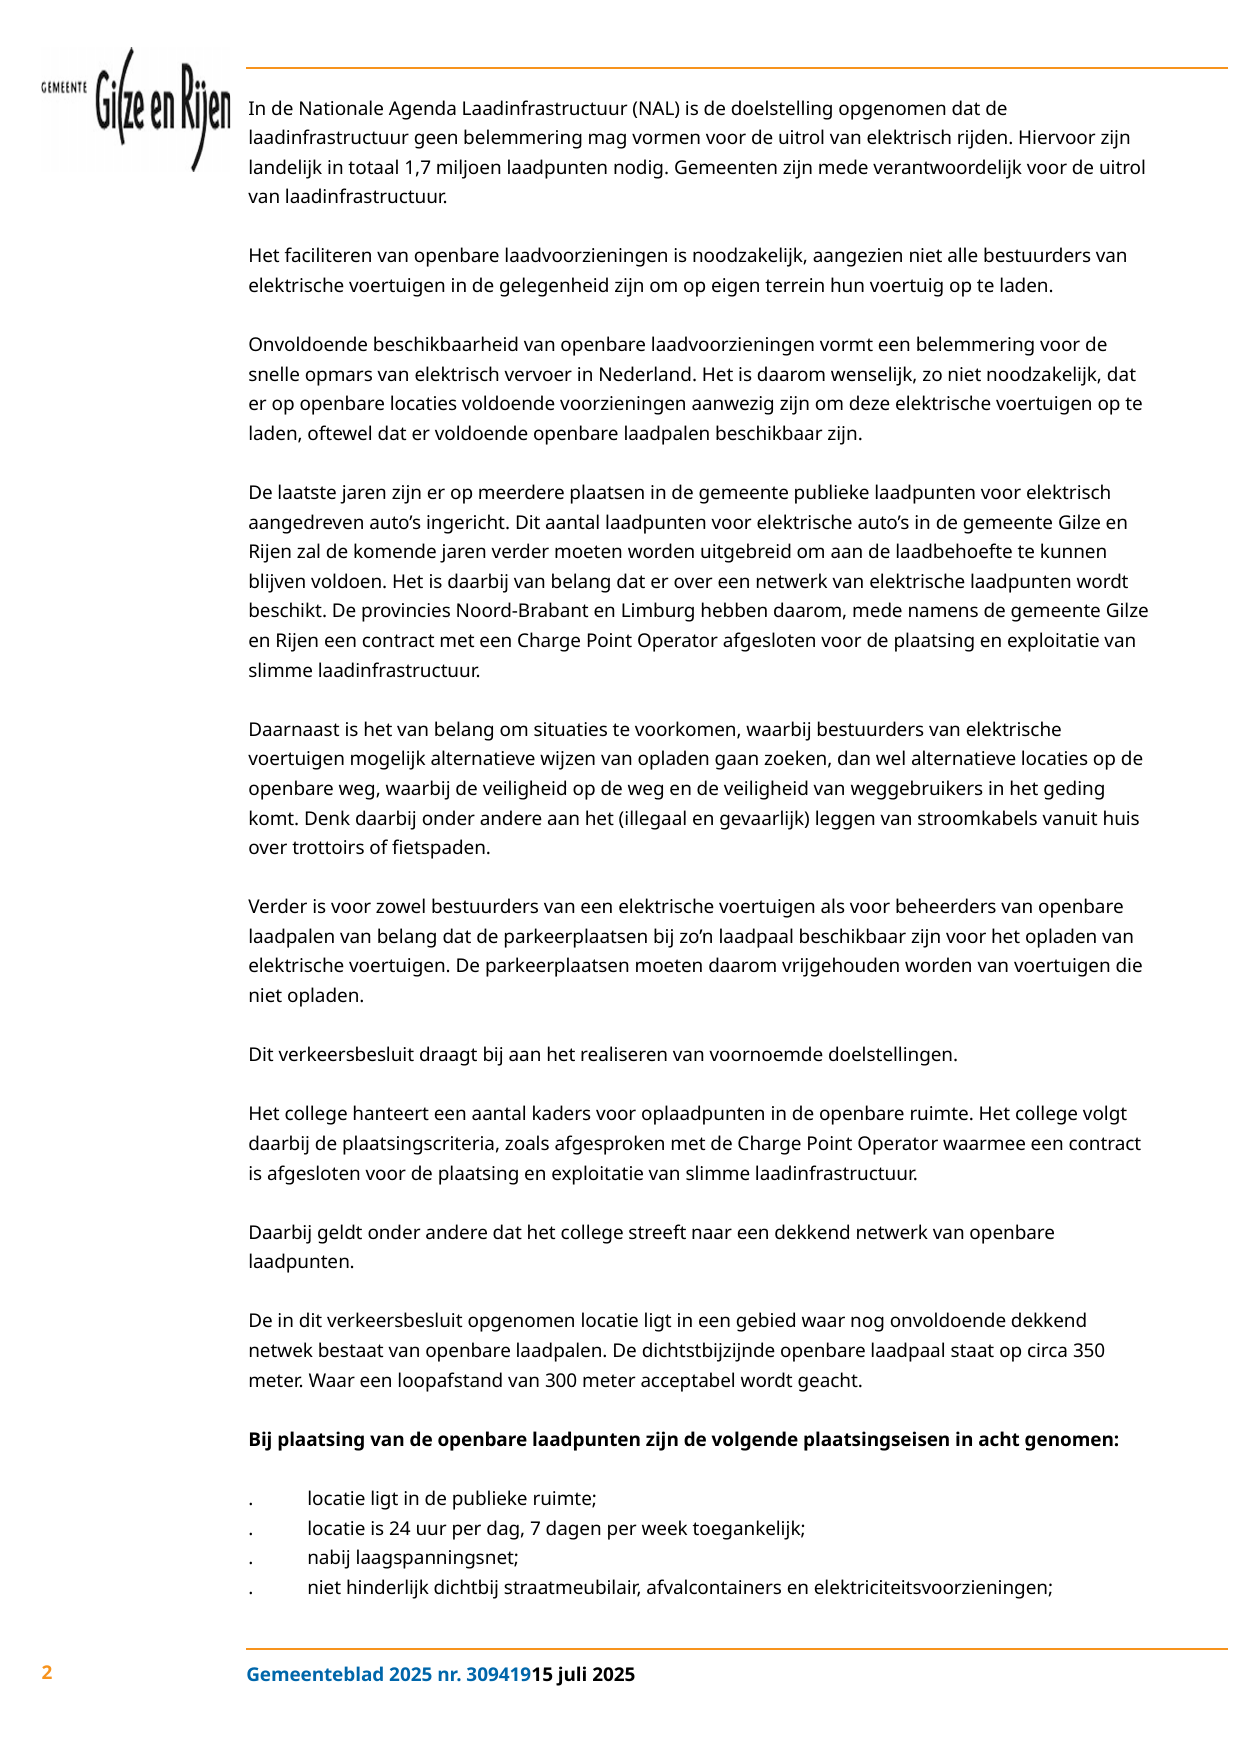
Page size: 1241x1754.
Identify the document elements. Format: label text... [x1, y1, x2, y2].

list locatie is 24 uur per dag, 7 dagen per week toegankelijk; [248, 1515, 1152, 1541]
list niet hinderlijk dichtbij straatmeubilair, afvalcontainers en elektriciteitsvoorzieningen; [248, 1574, 1152, 1600]
text Onvoldoende beschikbaarheid van openbare laadvoorzieningen vormt een belemmering voor de snelle opmars van elektrisch vervoer in Nederland. Het is daarom wenselijk, zo niet noodzakelijk, dat er op openbare locaties voldoende voorzieningen aanwezig zijn om deze elektrische voertuigen op te laden, oftewel dat er voldoende openbare laadpalen beschikbaar zijn. [248, 331, 1152, 446]
picture [41, 47, 231, 172]
list nabij laagspanningsnet; [248, 1544, 1152, 1570]
text Het college hanteert een aantal kaders voor oplaadpunten in de openbare ruimte. Het college volgt daarbij de plaatsingscriteria, zoals afgesproken met de Charge Point Operator waarmee een contract is afgesloten voor de plaatsing en exploitatie van slimme laadinfrastructuur. [248, 1101, 1152, 1186]
text Het faciliteren van openbare laadvoorzieningen is noodzakelijk, aangezien niet alle bestuurders van elektrische voertuigen in de gelegenheid zijn om op eigen terrein hun voertuig op te laden. [248, 243, 1152, 298]
text Verder is voor zowel bestuurders van een elektrische voertuigen als voor beheerders van openbare laadpalen van belang dat de parkeerplaatsen bij zo’n laadpaal beschikbaar zijn voor het opladen van elektrische voertuigen. De parkeerplaatsen moeten daarom vrijgehouden worden van voertuigen die niet opladen. [248, 893, 1152, 1008]
text Daarbij geldt onder andere dat het college streeft naar een dekkend netwerk van openbare laadpunten. [248, 1219, 1152, 1274]
text De laatste jaren zijn er op meerdere plaatsen in de gemeente publieke laadpunten voor elektrisch aangedreven auto’s ingericht. Dit aantal laadpunten voor elektrische auto’s in de gemeente Gilze en Rijen zal de komende jaren verder moeten worden uitgebreid om aan de laadbehoefte te kunnen blijven voldoen. Het is daarbij van belang dat er over een netwerk van elektrische laadpunten wordt beschikt. De provincies Noord-Brabant en Limburg hebben daarom, mede namens de gemeente Gilze en Rijen een contract met een Charge Point Operator afgesloten voor de plaatsing en exploitatie van slimme laadinfrastructuur. [248, 479, 1152, 683]
list locatie ligt in de publieke ruimte; [248, 1485, 1152, 1511]
text Dit verkeersbesluit draagt bij aan het realiseren van voornoemde doelstellingen. [248, 1041, 1152, 1067]
text De in dit verkeersbesluit opgenomen locatie ligt in een gebied waar nog onvoldoende dekkend netwek bestaat van openbare laadpalen. De dichtstbijzijnde openbare laadpaal staat op circa 350 meter. Waar een loopafstand van 300 meter acceptabel wordt geacht. [248, 1308, 1152, 1393]
text Daarnaast is het van belang om situaties te voorkomen, waarbij bestuurders van elektrische voertuigen mogelijk alternatieve wijzen van opladen gaan zoeken, dan wel alternatieve locaties op de openbare weg, waarbij de veiligheid op de weg en de veiligheid van weggebruikers in het geding komt. Denk daarbij onder andere aan het (illegaal en gevaarlijk) leggen van stroomkabels vanuit huis over trottoirs of fietspaden. [248, 716, 1152, 860]
text Bij plaatsing van de openbare laadpunten zijn de volgende plaatsingseisen in acht genomen: [248, 1426, 1152, 1452]
text In de Nationale Agenda Laadinfrastructuur (NAL) is de doelstelling opgenomen dat de laadinfrastructuur geen belemmering mag vormen voor de uitrol van elektrisch rijden. Hiervoor zijn landelijk in totaal 1,7 miljoen laadpunten nodig. Gemeenten zijn mede verantwoordelijk voor de uitrol van laadinfrastructuur. [248, 95, 1152, 209]
